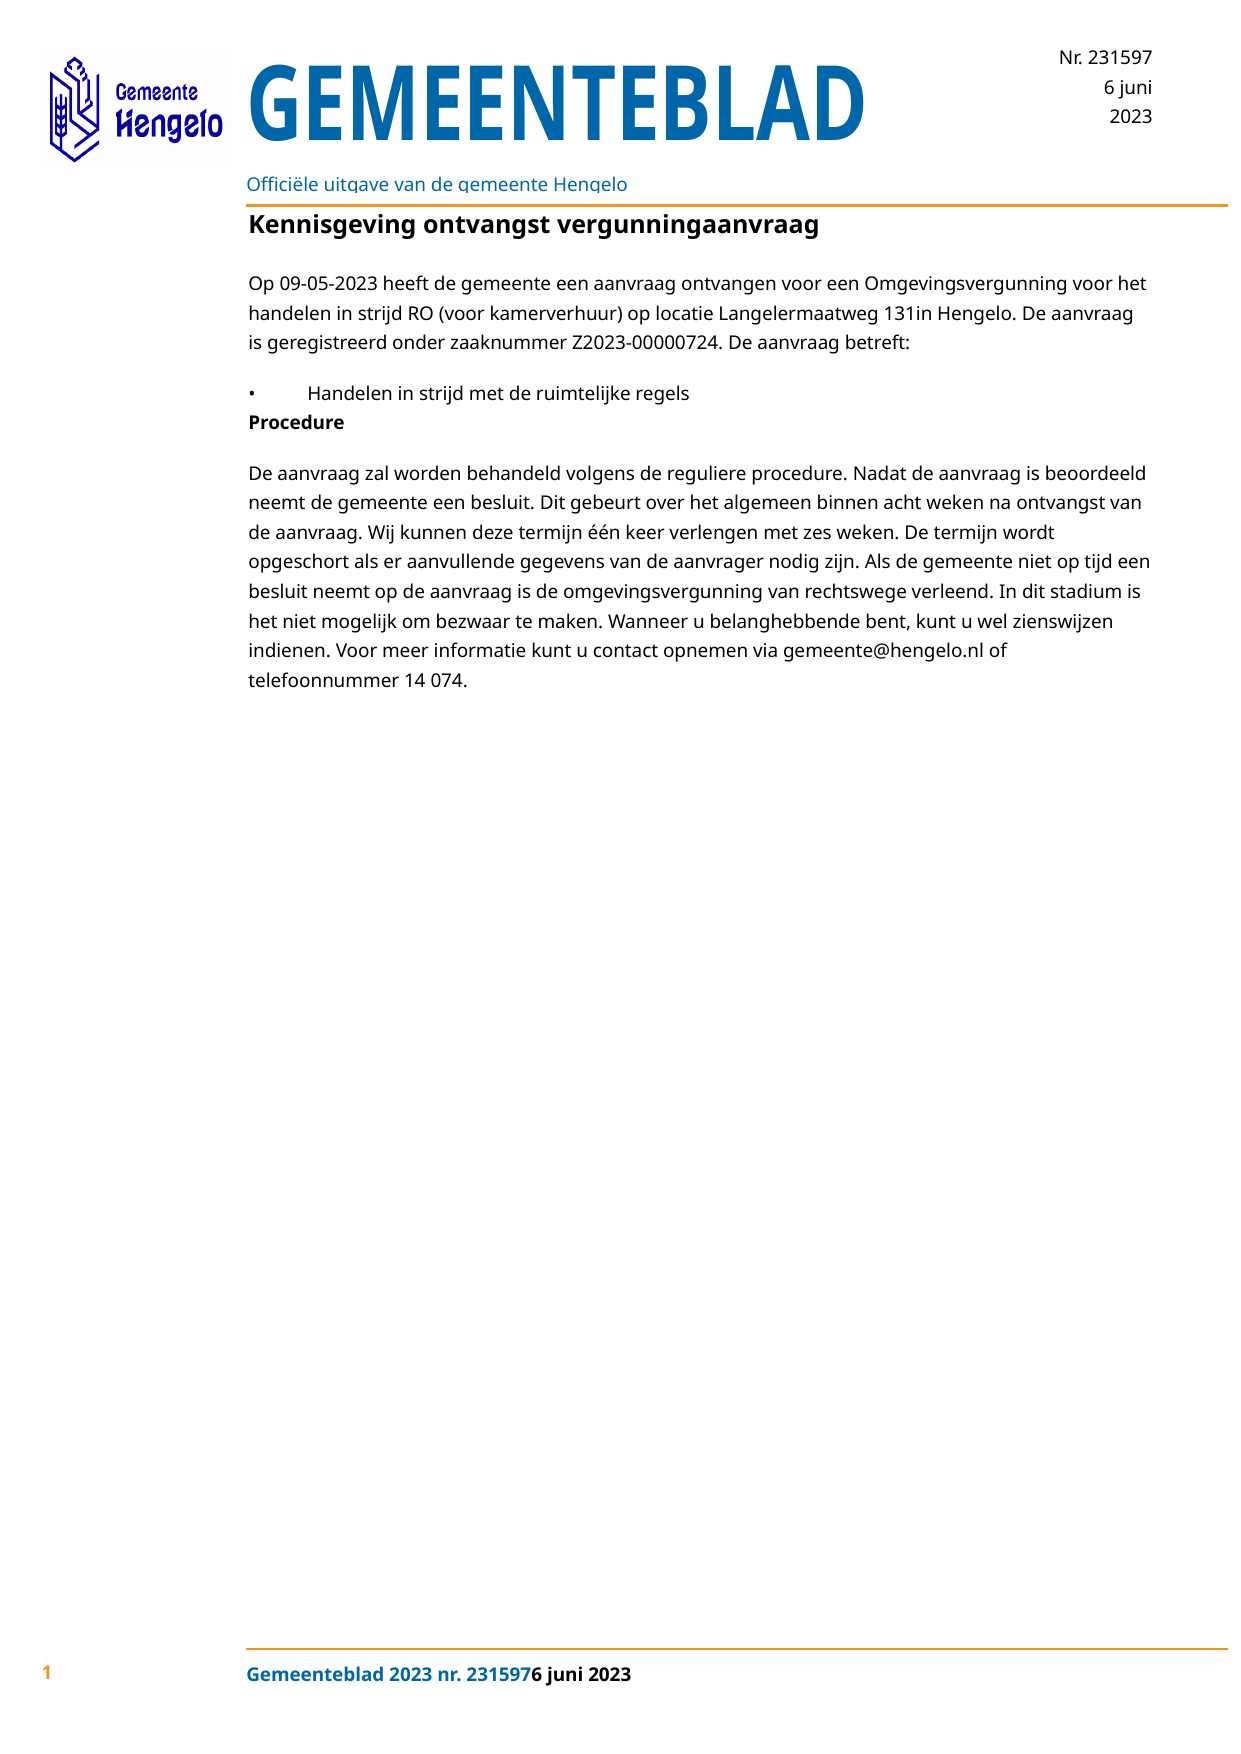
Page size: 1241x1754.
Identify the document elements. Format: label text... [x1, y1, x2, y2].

text De aanvraag zal worden behandeld volgens de reguliere procedure. Nadat de aanvraag is beoordeeld neemt de gemeente een besluit. Dit gebeurt over het algemeen binnen acht weken na ontvangst van de aanvraag. Wij kunnen deze termijn één keer verlengen met zes weken. De termijn wordt opgeschort als er aanvullende gegevens van de aanvrager nodig zijn. Als de gemeente niet op tijd een besluit neemt op de aanvraag is de omgevingsvergunning van rechtswege verleend. In dit stadium is het niet mogelijk om bezwaar te maken. Wanneer u belanghebbende bent, kunt u wel zienswijzen indienen. Voor meer informatie kunt u contact opnemen via gemeente@hengelo.nl of telefoonnummer 14 074. [248, 460, 1152, 693]
text Kennisgeving ontvangst vergunningaanvraag [248, 207, 1152, 241]
text Procedure [248, 409, 1152, 435]
text Op 09-05-2023 heeft de gemeente een aanvraag ontvangen voor een Omgevingsvergunning voor het handelen in strijd RO (voor kamerverhuur) op locatie Langelermaatweg 131in Hengelo. De aanvraag is geregistreerd onder zaaknummer Z2023-00000724. De aanvraag betreft: [248, 270, 1152, 355]
picture [41, 47, 231, 172]
list Handelen in strijd met de ruimtelijke regels [248, 380, 1152, 406]
